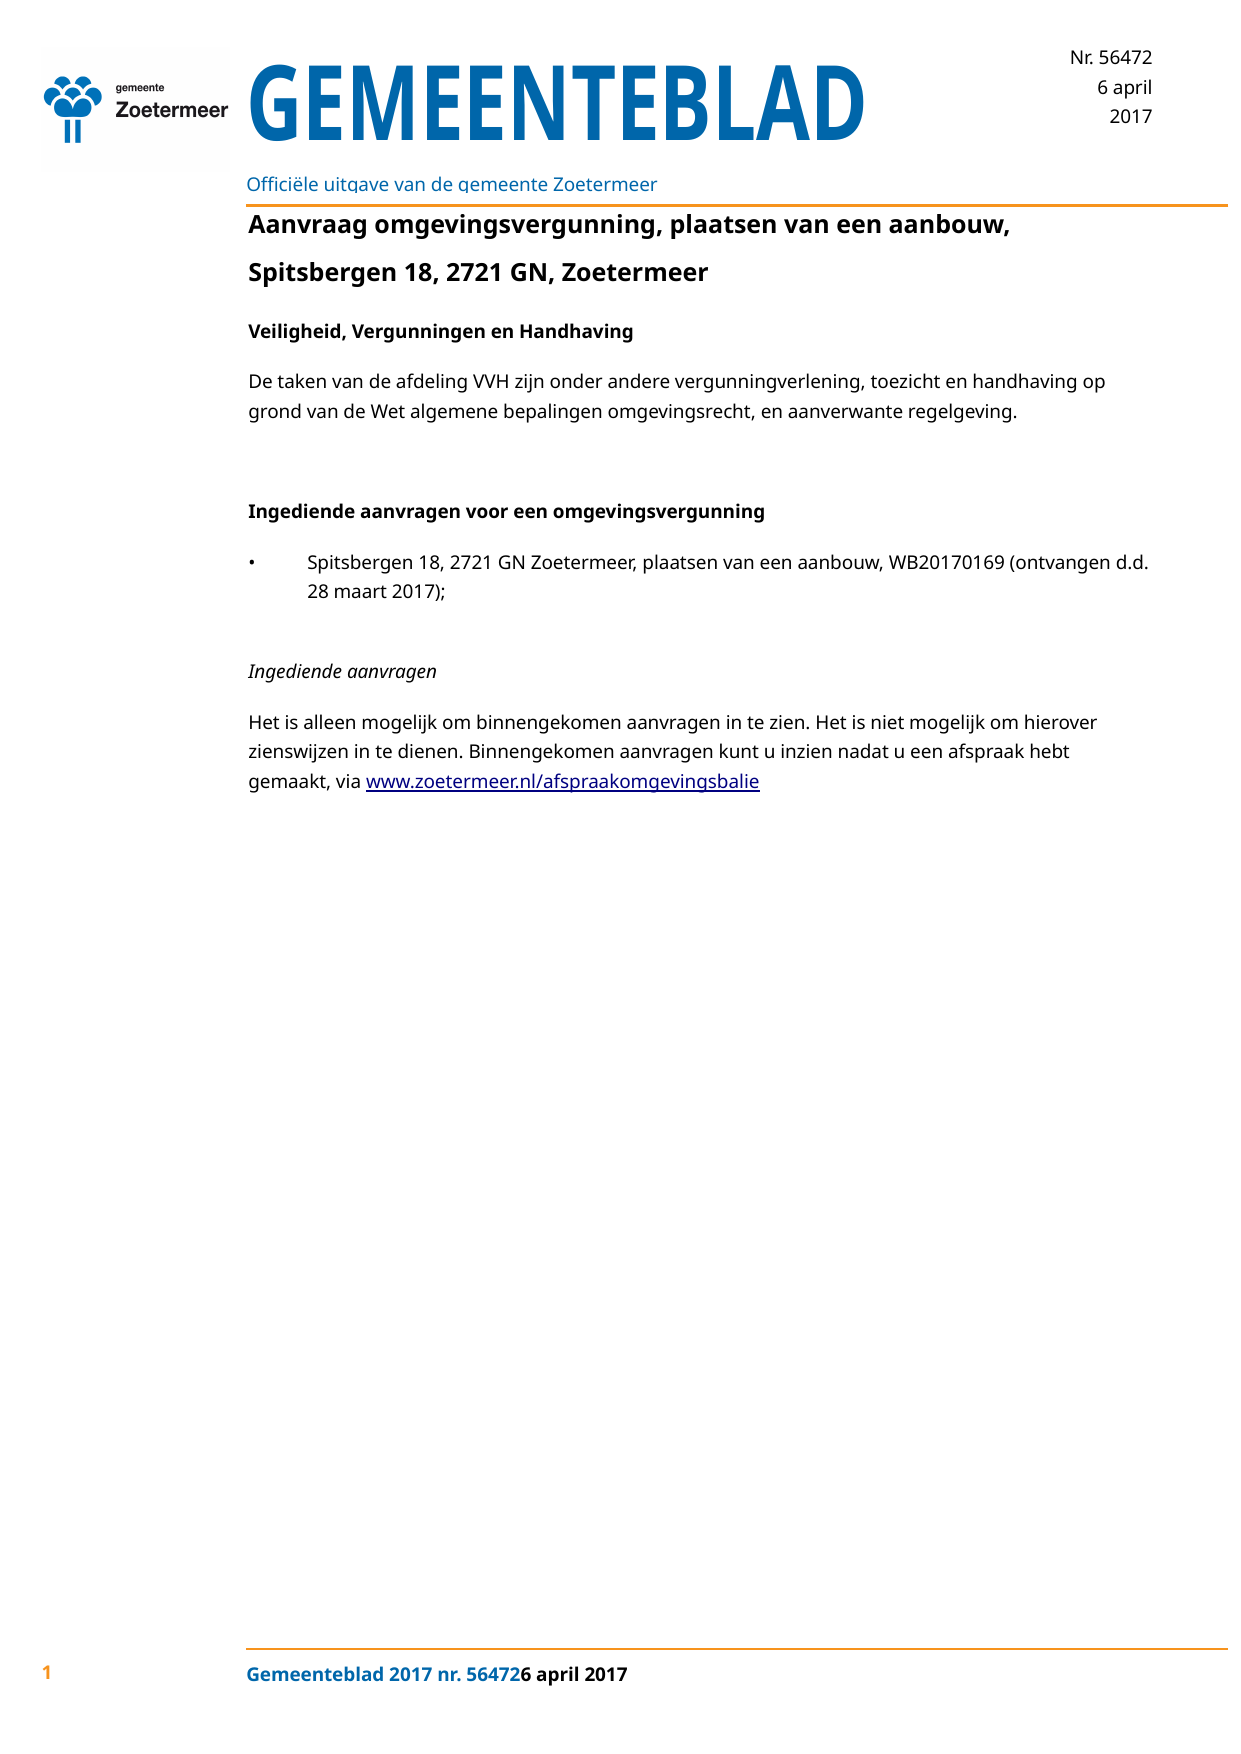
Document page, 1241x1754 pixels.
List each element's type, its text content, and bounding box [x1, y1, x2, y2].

text Veiligheid, Vergunningen en Handhaving [248, 318, 1152, 344]
text De taken van de afdeling VVH zijn onder andere vergunningverlening, toezicht en handhaving op grond van de Wet algemene bepalingen omgevingsrecht, en aanverwante regelgeving. [248, 368, 1152, 424]
picture [41, 47, 231, 172]
text Ingediende aanvragen voor een omgevingsvergunning [248, 499, 1152, 524]
text Ingediende aanvragen [248, 659, 1152, 684]
text Aanvraag omgevingsvergunning, plaatsen van een aanbouw, Spitsbergen 18, 2721 GN, Zoetermeer [248, 207, 1152, 288]
text Het is alleen mogelijk om binnengekomen aanvragen in te zien. Het is niet mogelijk om hierover zienswijzen in te dienen. Binnengekomen aanvragen kunt u inzien nadat u een afspraak hebt gemaakt, via www.zoetermeer.nl/afspraakomgevingsbalie [248, 709, 1152, 794]
list Spitsbergen 18, 2721 GN Zoetermeer, plaatsen van een aanbouw, WB20170169 (ontvangen d.d. 28 maart 2017); [248, 549, 1152, 604]
